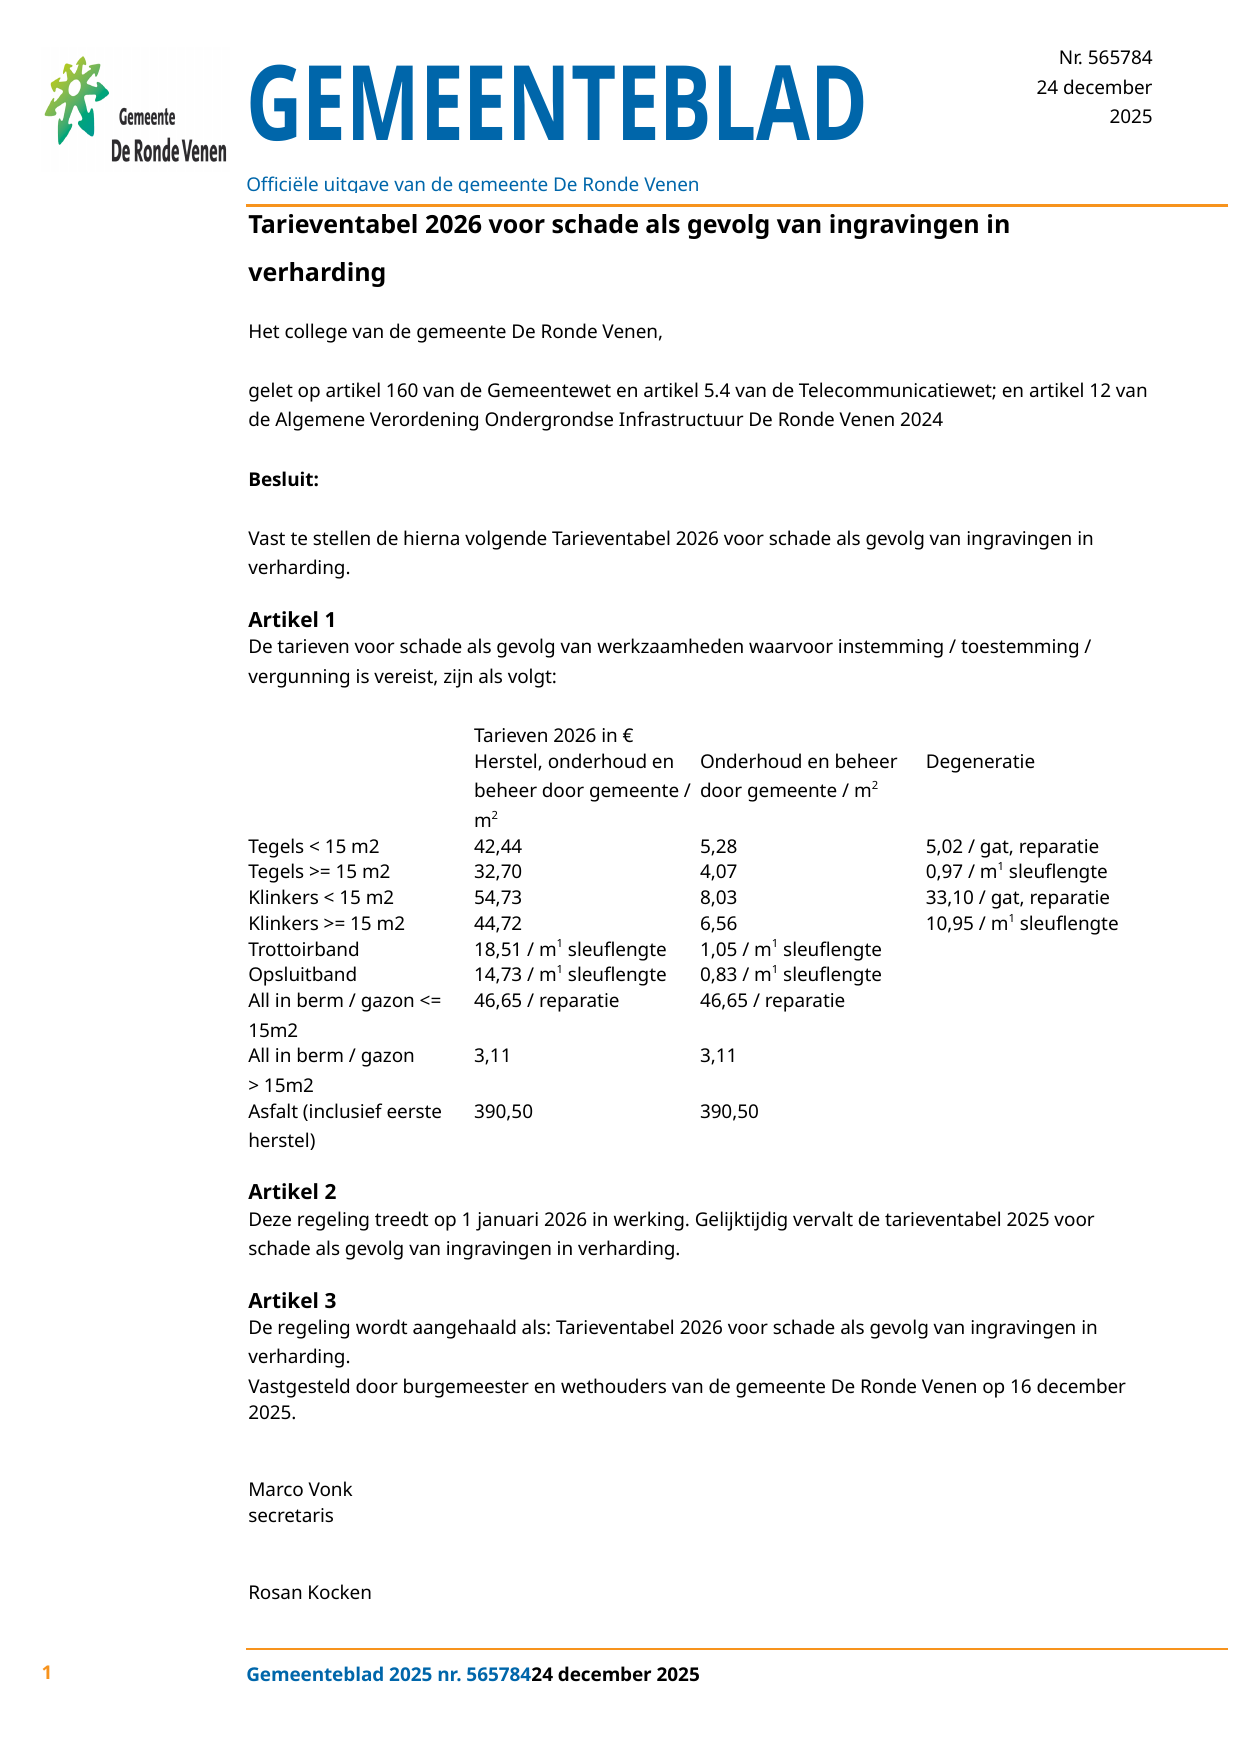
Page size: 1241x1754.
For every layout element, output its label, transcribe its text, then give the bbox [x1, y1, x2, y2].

table_cell Tegels < 15 m2 [248, 833, 474, 859]
table_cell 33,10 / gat, reparatie [926, 884, 1152, 910]
table_cell Degenera­tie [926, 748, 1152, 833]
text gelet op artikel 160 van de Gemeentewet en artikel 5.4 van de Telecommunicatiewet; en artikel 12 van de Algemene Verordening Ondergrondse Infrastructuur De Ronde Venen 2024 [248, 377, 1152, 432]
text Vastgesteld door burgemeester en wethouders van de gemeente De Ronde Venen op 16 december 2025. [248, 1373, 1152, 1425]
table_cell 14,73 / m1 sleuflengte [474, 962, 700, 987]
table_cell Herstel, onderhoud en beheer door gemeente / m2 [474, 748, 700, 833]
table_cell 10,95 / m1 sleuflengte [926, 910, 1152, 936]
text Vast te stellen de hierna volgende Tarieventabel 2026 voor schade als gevolg van ingravingen in verharding. [248, 525, 1152, 580]
table_cell 44,72 [474, 910, 700, 936]
table_cell 46,65 / reparatie [474, 987, 700, 1043]
text Rosan Kocken [248, 1579, 1152, 1605]
text Artikel 3 [248, 1286, 1152, 1314]
table_cell 3,11 [700, 1043, 926, 1098]
table_cell 390,50 [474, 1098, 700, 1153]
table_cell 18,51 / m1 sleuflengte [474, 936, 700, 962]
text Besluit: [248, 466, 1152, 492]
table_cell 0,97 / m1 sleuflengte [926, 859, 1152, 884]
text De tarieven voor schade als gevolg van werkzaamheden waarvoor instemming / toestemming / vergunning is vereist, zijn als volgt: [248, 633, 1152, 689]
table_cell [926, 1043, 1152, 1098]
table_cell Trottoirband [248, 936, 474, 962]
table_cell Asfalt (inclusief eerste herstel) [248, 1098, 474, 1153]
table_cell 1,05 / m1 sleuflengte [700, 936, 926, 962]
table_cell All in berm / gazon > 15m2 [248, 1043, 474, 1098]
table_cell 46,65 / reparatie [700, 987, 926, 1043]
table_cell [926, 987, 1152, 1043]
text Artikel 2 [248, 1177, 1152, 1206]
text De regeling wordt aangehaald als: Tarieventabel 2026 voor schade als gevolg van ingravingen in verharding. [248, 1314, 1152, 1369]
table_cell 5,28 [700, 833, 926, 859]
table_cell 390,50 [700, 1098, 926, 1153]
table_cell 6,56 [700, 910, 926, 936]
table_cell Tegels >= 15 m2 [248, 859, 474, 884]
table_cell 3,11 [474, 1043, 700, 1098]
table_cell 0,83 / m1 sleuflengte [700, 962, 926, 987]
table_cell Klinkers >= 15 m2 [248, 910, 474, 936]
table_cell 54,73 [474, 884, 700, 910]
table_cell 32,70 [474, 859, 700, 884]
table_cell Opsluitband [248, 962, 474, 987]
picture [41, 47, 231, 172]
text Deze regeling treedt op 1 januari 2026 in werking. Gelijktijdig vervalt de tarieventabel 2025 voor schade als gevolg van ingravingen in verharding. [248, 1206, 1152, 1261]
text Marco Vonk [248, 1476, 1152, 1502]
table_cell 4,07 [700, 859, 926, 884]
table_cell 5,02 / gat, reparatie [926, 833, 1152, 859]
text Het college van de gemeente De Ronde Venen, [248, 318, 1152, 344]
text secretaris [248, 1502, 1152, 1528]
table_header Tarieven 2026 in € [474, 722, 1152, 748]
table_cell Onderhoud en beheer door gemeente / m2 [700, 748, 926, 833]
table_cell 8,03 [700, 884, 926, 910]
table_cell All in berm / gazon <= 15m2 [248, 987, 474, 1043]
text Artikel 1 [248, 605, 1152, 633]
table_cell [248, 748, 474, 833]
text Tarieventabel 2026 voor schade als gevolg van ingravingen in verharding [248, 207, 1152, 288]
table_header [248, 722, 474, 748]
table_cell Klinkers < 15 m2 [248, 884, 474, 910]
table_cell [926, 1098, 1152, 1153]
table_cell [926, 936, 1152, 962]
table_cell 42,44 [474, 833, 700, 859]
table_cell [926, 962, 1152, 987]
